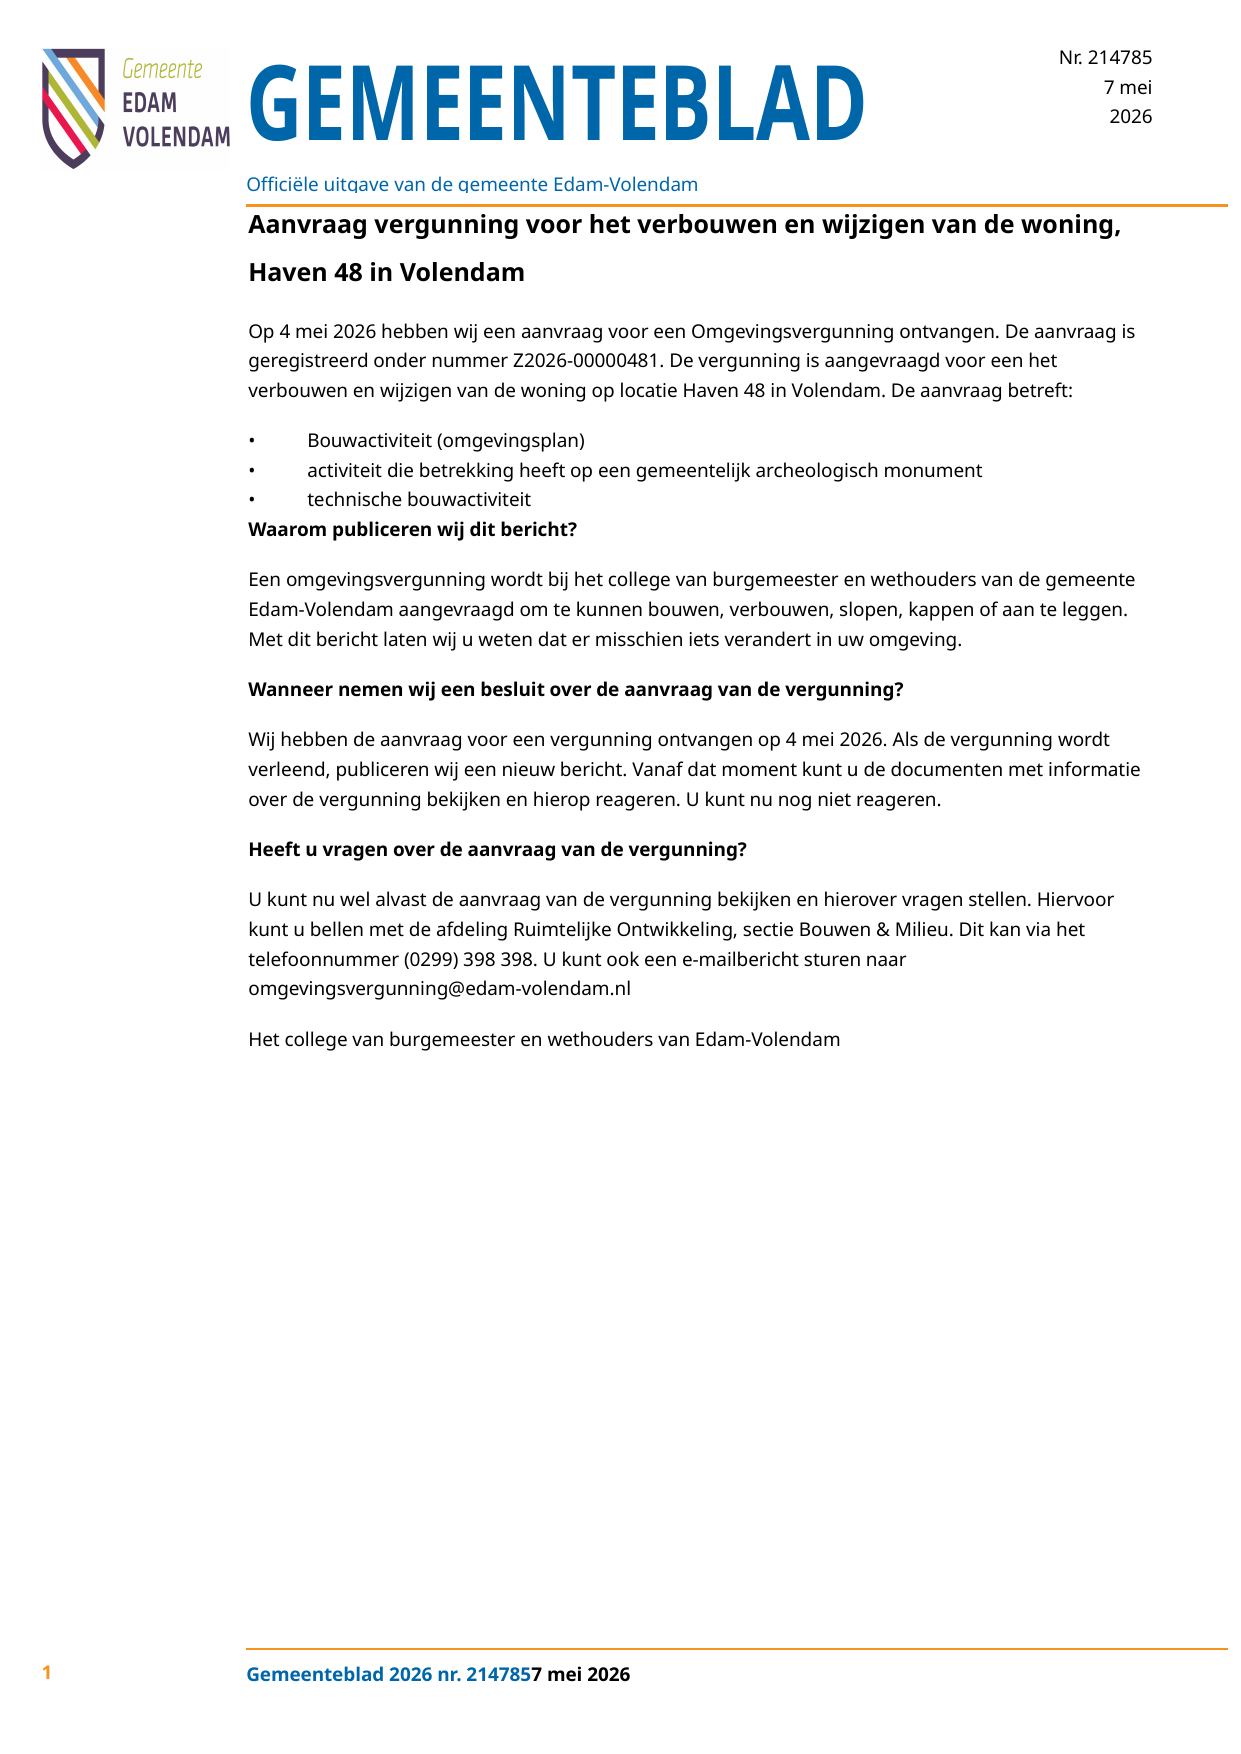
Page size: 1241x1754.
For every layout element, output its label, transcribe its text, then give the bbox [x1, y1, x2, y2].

picture [41, 47, 231, 172]
list activiteit die betrekking heeft op een gemeentelijk archeologisch monument [248, 457, 1152, 483]
text Wij hebben de aanvraag voor een vergunning ontvangen op 4 mei 2026. Als de vergunning wordt verleend, publiceren wij een nieuw bericht. Vanaf dat moment kunt u de documenten met informatie over de vergunning bekijken en hierop reageren. U kunt nu nog niet reageren. [248, 727, 1152, 812]
text Aanvraag vergunning voor het verbouwen en wijzigen van de woning, Haven 48 in Volendam [248, 207, 1152, 288]
text Wanneer nemen wij een besluit over de aanvraag van de vergunning? [248, 676, 1152, 702]
text Een omgevingsvergunning wordt bij het college van burgemeester en wethouders van de gemeente Edam-Volendam aangevraagd om te kunnen bouwen, verbouwen, slopen, kappen of aan te leggen. Met dit bericht laten wij u weten dat er misschien iets verandert in uw omgeving. [248, 567, 1152, 652]
text U kunt nu wel alvast de aanvraag van de vergunning bekijken en hierover vragen stellen. Hiervoor kunt u bellen met de afdeling Ruimtelijke Ontwikkeling, sectie Bouwen & Milieu. Dit kan via het telefoonnummer (0299) 398 398. U kunt ook een e-mailbericht sturen naar omgevingsvergunning@edam-volendam.nl [248, 887, 1152, 1001]
text Het college van burgemeester en wethouders van Edam-Volendam [248, 1026, 1152, 1052]
text Heeft u vragen over de aanvraag van de vergunning? [248, 836, 1152, 862]
list technische bouwactiviteit [248, 487, 1152, 512]
text Waarom publiceren wij dit bericht? [248, 516, 1152, 542]
text Op 4 mei 2026 hebben wij een aanvraag voor een Omgevingsvergunning ontvangen. De aanvraag is geregistreerd onder nummer Z2026-00000481. De vergunning is aangevraagd voor een het verbouwen en wijzigen van de woning op locatie Haven 48 in Volendam. De aanvraag betreft: [248, 318, 1152, 403]
list Bouwactiviteit (omgevingsplan) [248, 427, 1152, 453]
